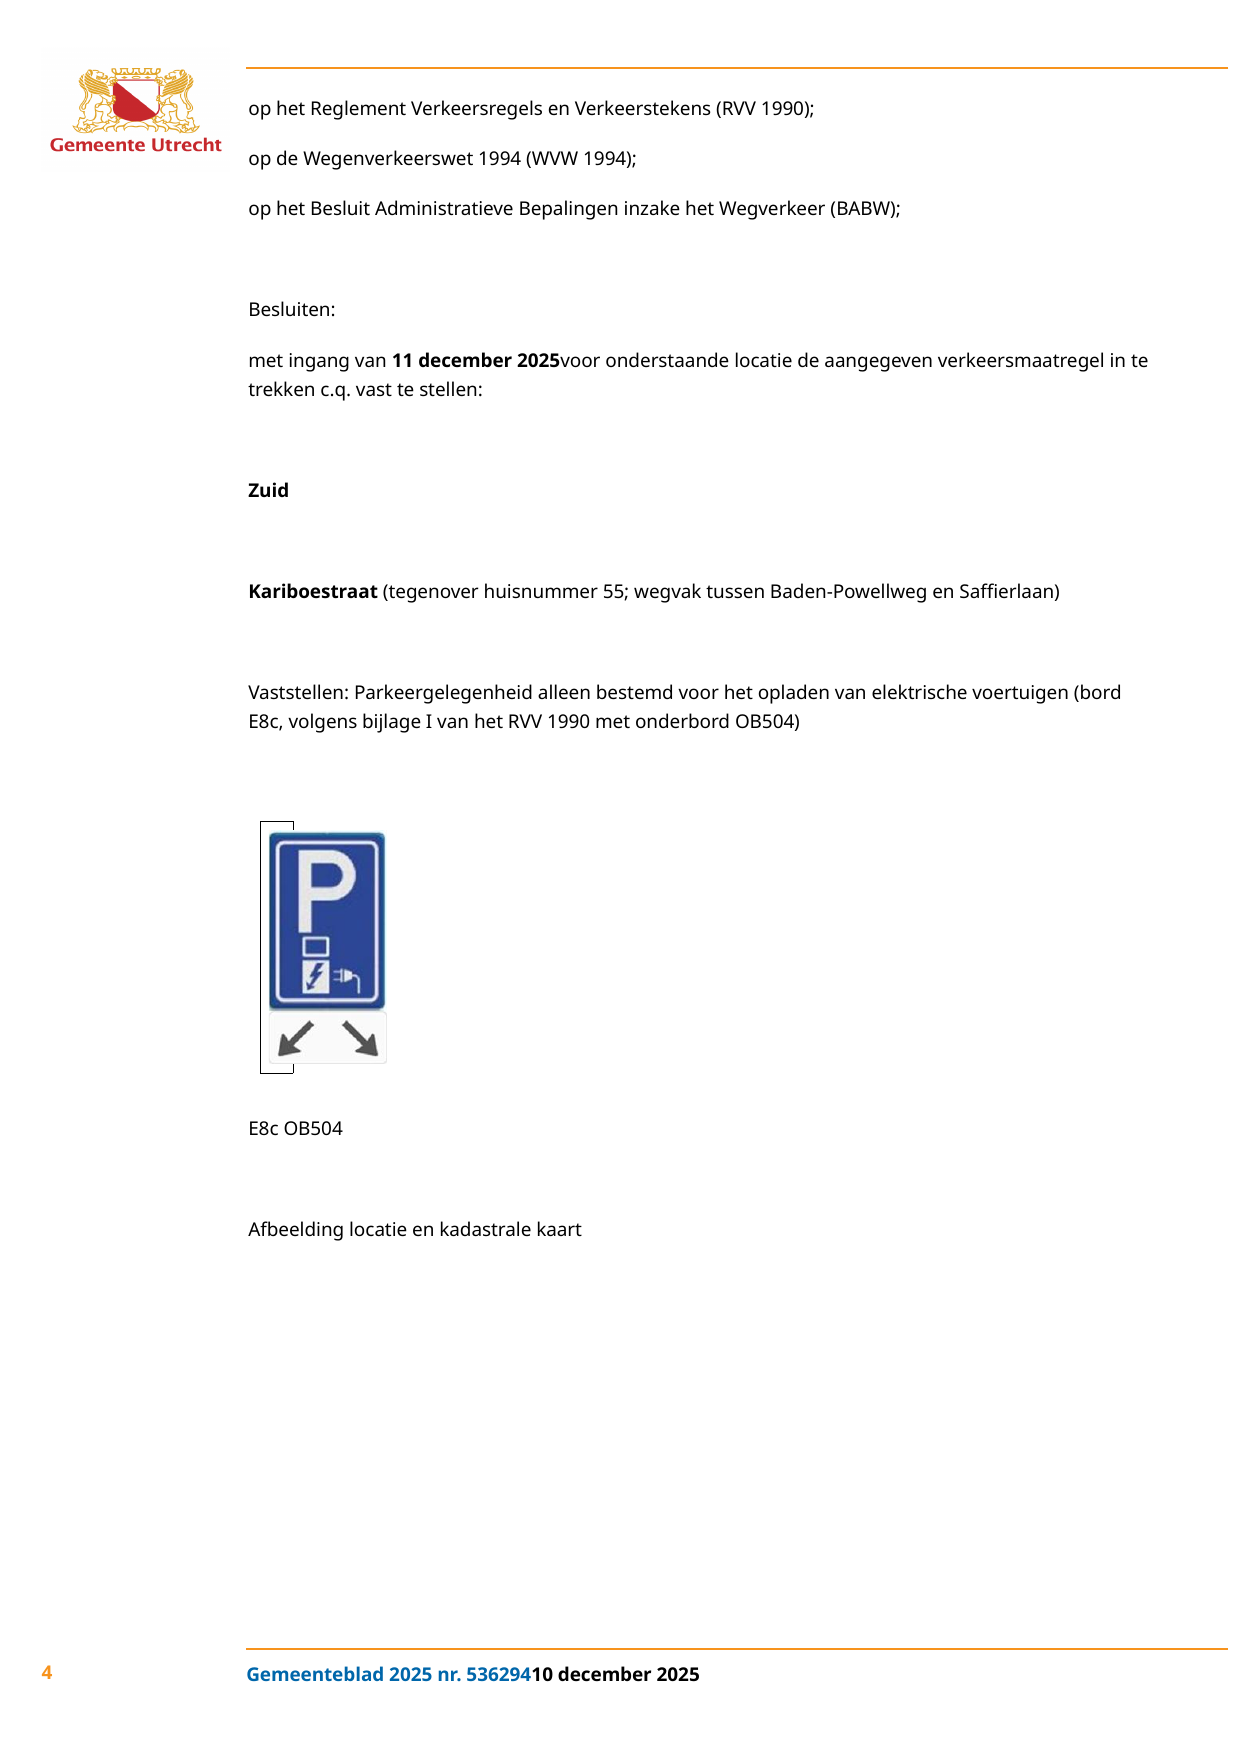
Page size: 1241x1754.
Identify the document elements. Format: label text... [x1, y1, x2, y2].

text op het Reglement Verkeersregels en Verkeerstekens (RVV 1990); [248, 95, 1152, 121]
picture [268, 830, 387, 1064]
picture [41, 47, 231, 172]
text op het Besluit Administratieve Bepalingen inzake het Wegverkeer (BABW); [248, 196, 1152, 221]
text E8c OB504 [248, 1115, 1152, 1141]
text Zuid [248, 477, 1152, 503]
text Besluiten: [248, 296, 1152, 322]
text op de Wegenverkeerswet 1994 (WVW 1994); [248, 145, 1152, 171]
text met ingang van 11 december 2025voor onderstaande locatie de aangegeven verkeersmaatregel in te trekken c.q. vast te stellen: [248, 347, 1152, 402]
text Afbeelding locatie en kadastrale kaart [248, 1216, 1152, 1242]
text Vaststellen: Parkeergelegenheid alleen bestemd voor het opladen van elektrische voertuigen (bord E8c, volgens bijlage I van het RVV 1990 met onderbord OB504) [248, 679, 1152, 734]
text Kariboestraat (tegenover huisnummer 55; wegvak tussen Baden-Powellweg en Saffierlaan) [248, 578, 1152, 604]
